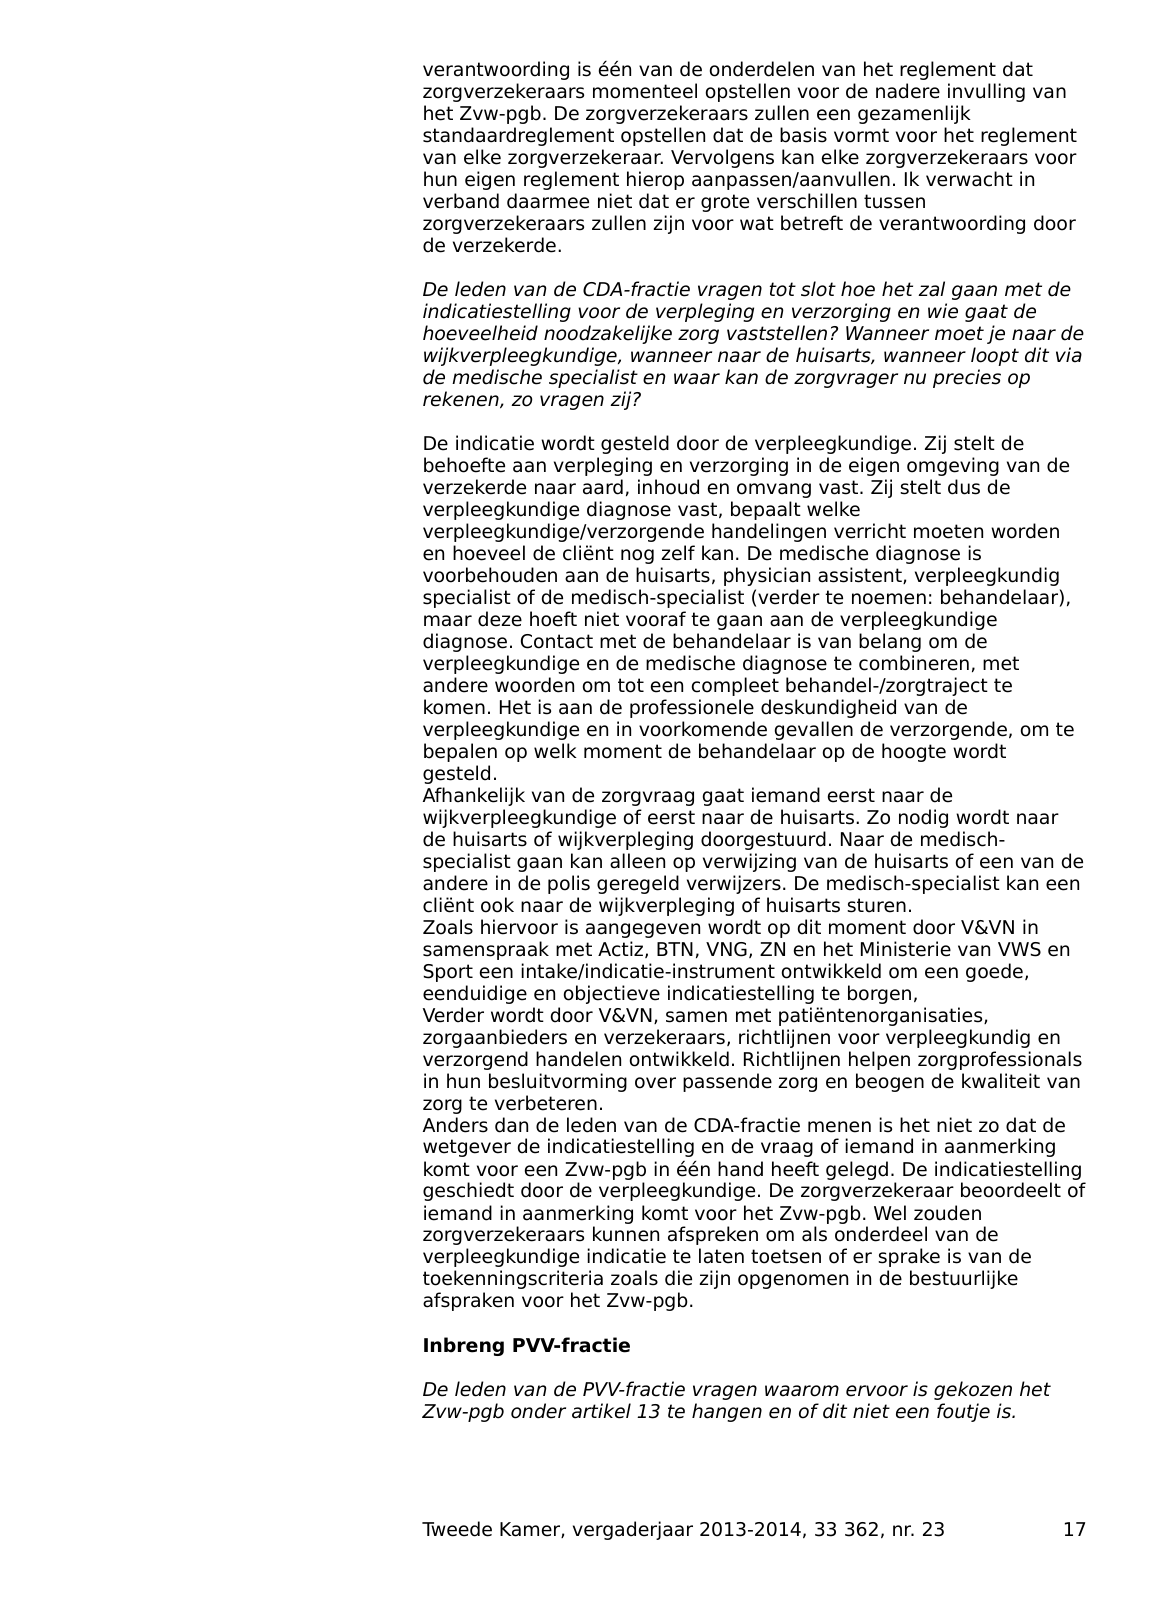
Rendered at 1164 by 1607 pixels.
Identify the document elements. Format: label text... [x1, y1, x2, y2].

text Verder wordt door V&VN, samen met patiëntenorganisaties, zorgaanbieders en verzekeraars, richtlijnen voor verpleegkundig en verzorgend handelen ontwikkeld. Richtlijnen helpen zorgprofessionals in hun besluitvorming over passende zorg en beogen de kwaliteit van zorg te verbeteren. [422, 1004, 1087, 1114]
text De indicatie wordt gesteld door de verpleegkundige. Zij stelt de behoefte aan verpleging en verzorging in de eigen omgeving van de verzekerde naar aard, inhoud en omvang vast. Zij stelt dus de verpleegkundige diagnose vast, bepaalt welke verpleegkundige/verzorgende handelingen verricht moeten worden en hoeveel de cliënt nog zelf kan. De medische diagnose is voorbehouden aan de huisarts, physician assistent, verpleegkundig specialist of de medisch-specialist (verder te noemen: behandelaar), maar deze hoeft niet vooraf te gaan aan de verpleegkundige diagnose. Contact met de behandelaar is van belang om de verpleegkundige en de medische diagnose te combineren, met andere woorden om tot een compleet behandel-/zorgtraject te komen. Het is aan de professionele deskundigheid van de verpleegkundige en in voorkomende gevallen de verzorgende, om te bepalen op welk moment de behandelaar op de hoogte wordt gesteld. [422, 433, 1087, 785]
text Zoals hiervoor is aangegeven wordt op dit moment door V&VN in samenspraak met Actiz, BTN, VNG, ZN en het Ministerie van VWS en Sport een intake/indicatie-instrument ontwikkeld om een goede, eenduidige en objectieve indicatiestelling te borgen, [422, 917, 1087, 1004]
text verantwoording is één van de onderdelen van het reglement dat zorgverzekeraars momenteel opstellen voor de nadere invulling van het Zvw-pgb. De zorgverzekeraars zullen een gezamenlijk standaardreglement opstellen dat de basis vormt voor het reglement van elke zorgverzekeraar. Vervolgens kan elke zorgverzekeraars voor hun eigen reglement hierop aanpassen/aanvullen. Ik verwacht in verband daarmee niet dat er grote verschillen tussen zorgverzekeraars zullen zijn voor wat betreft de verantwoording door de verzekerde. [422, 59, 1087, 257]
text De leden van de PVV-fractie vragen waarom ervoor is gekozen het Zvw-pgb onder artikel 13 te hangen en of dit niet een foutje is. [422, 1379, 1087, 1423]
subtitle Inbreng PVV-fractie [422, 1334, 1087, 1356]
text De leden van de CDA-fractie vragen tot slot hoe het zal gaan met de indicatiestelling voor de verpleging en verzorging en wie gaat de hoeveelheid noodzakelijke zorg vaststellen? Wanneer moet je naar de wijkverpleegkundige, wanneer naar de huisarts, wanneer loopt dit via de medische specialist en waar kan de zorgvrager nu precies op rekenen, zo vragen zij? [422, 279, 1087, 411]
text Anders dan de leden van de CDA-fractie menen is het niet zo dat de wetgever de indicatiestelling en de vraag of iemand in aanmerking komt voor een Zvw-pgb in één hand heeft gelegd. De indicatiestelling geschiedt door de verpleegkundige. De zorgverzekeraar beoordeelt of iemand in aanmerking komt voor het Zvw-pgb. Wel zouden zorgverzekeraars kunnen afspreken om als onderdeel van de verpleegkundige indicatie te laten toetsen of er sprake is van de toekenningscriteria zoals die zijn opgenomen in de bestuurlijke afspraken voor het Zvw-pgb. [422, 1114, 1087, 1312]
text Afhankelijk van de zorgvraag gaat iemand eerst naar de wijkverpleegkundige of eerst naar de huisarts. Zo nodig wordt naar de huisarts of wijkverpleging doorgestuurd. Naar de medisch-specialist gaan kan alleen op verwijzing van de huisarts of een van de andere in de polis geregeld verwijzers. De medisch-specialist kan een cliënt ook naar de wijkverpleging of huisarts sturen. [422, 785, 1087, 917]
